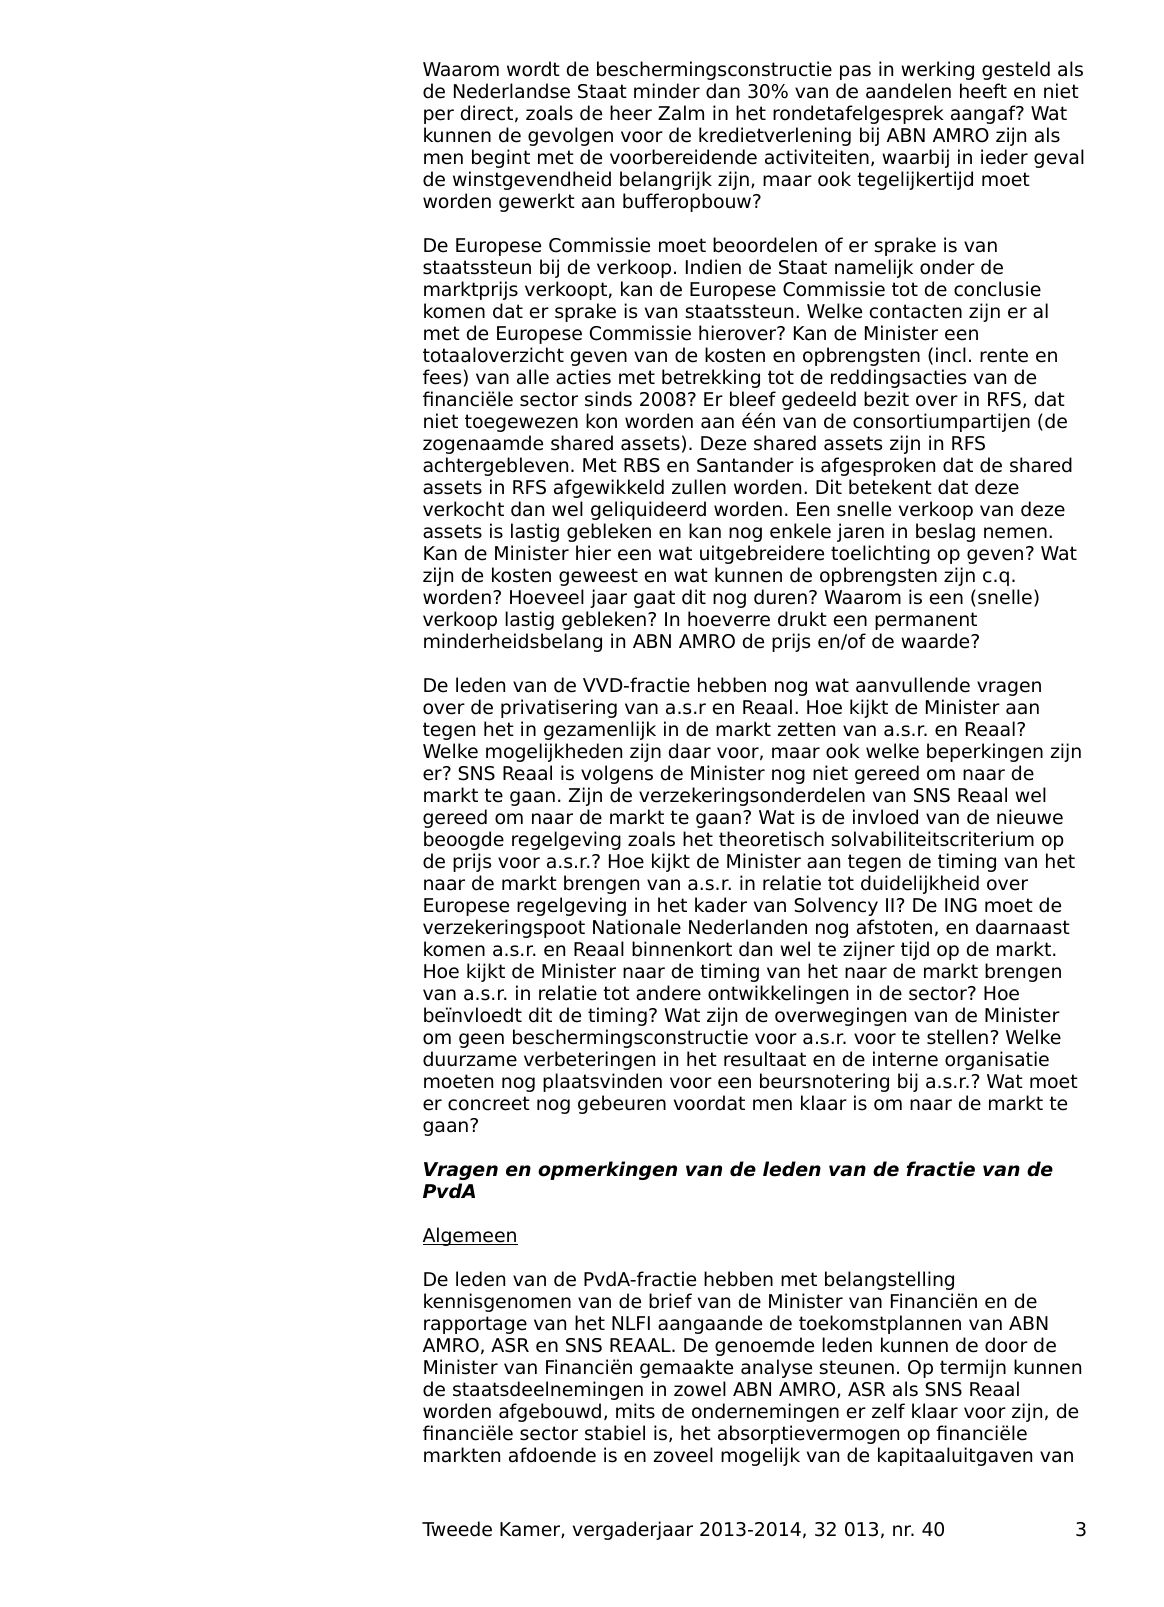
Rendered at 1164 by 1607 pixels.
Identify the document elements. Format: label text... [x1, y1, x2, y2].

text De leden van de VVD-fractie hebben nog wat aanvullende vragen over de privatisering van a.s.r en Reaal. Hoe kijkt de Minister aan tegen het in gezamenlijk in de markt zetten van a.s.r. en Reaal? Welke mogelijkheden zijn daar voor, maar ook welke beperkingen zijn er? SNS Reaal is volgens de Minister nog niet gereed om naar de markt te gaan. Zijn de verzekeringsonderdelen van SNS Reaal wel gereed om naar de markt te gaan? Wat is de invloed van de nieuwe beoogde regelgeving zoals het theoretisch solvabiliteitscriterium op de prijs voor a.s.r.? Hoe kijkt de Minister aan tegen de timing van het naar de markt brengen van a.s.r. in relatie tot duidelijkheid over Europese regelgeving in het kader van Solvency II? De ING moet de verzekeringspoot Nationale Nederlanden nog afstoten, en daarnaast komen a.s.r. en Reaal binnenkort dan wel te zijner tijd op de markt. Hoe kijkt de Minister naar de timing van het naar de markt brengen van a.s.r. in relatie tot andere ontwikkelingen in de sector? Hoe beïnvloedt dit de timing? Wat zijn de overwegingen van de Minister om geen beschermingsconstructie voor a.s.r. voor te stellen? Welke duurzame verbeteringen in het resultaat en de interne organisatie moeten nog plaatsvinden voor een beursnotering bij a.s.r.? Wat moet er concreet nog gebeuren voordat men klaar is om naar de markt te gaan? [422, 675, 1087, 1136]
subtitle Algemeen [422, 1225, 1087, 1247]
text De leden van de PvdA-fractie hebben met belangstelling kennisgenomen van de brief van de Minister van Financiën en de rapportage van het NLFI aangaande de toekomstplannen van ABN AMRO, ASR en SNS REAAL. De genoemde leden kunnen de door de Minister van Financiën gemaakte analyse steunen. Op termijn kunnen de staatsdeelnemingen in zowel ABN AMRO, ASR als SNS Reaal worden afgebouwd, mits de ondernemingen er zelf klaar voor zijn, de financiële sector stabiel is, het absorptievermogen op financiële markten afdoende is en zoveel mogelijk van de kapitaaluitgaven van [422, 1269, 1087, 1467]
text De Europese Commissie moet beoordelen of er sprake is van staatssteun bij de verkoop. Indien de Staat namelijk onder de marktprijs verkoopt, kan de Europese Commissie tot de conclusie komen dat er sprake is van staatssteun. Welke contacten zijn er al met de Europese Commissie hierover? Kan de Minister een totaaloverzicht geven van de kosten en opbrengsten (incl. rente en fees) van alle acties met betrekking tot de reddingsacties van de financiële sector sinds 2008? Er bleef gedeeld bezit over in RFS, dat niet toegewezen kon worden aan één van de consortiumpartijen (de zogenaamde shared assets). Deze shared assets zijn in RFS achtergebleven. Met RBS en Santander is afgesproken dat de shared assets in RFS afgewikkeld zullen worden. Dit betekent dat deze verkocht dan wel geliquideerd worden. Een snelle verkoop van deze assets is lastig gebleken en kan nog enkele jaren in beslag nemen. Kan de Minister hier een wat uitgebreidere toelichting op geven? Wat zijn de kosten geweest en wat kunnen de opbrengsten zijn c.q. worden? Hoeveel jaar gaat dit nog duren? Waarom is een (snelle) verkoop lastig gebleken? In hoeverre drukt een permanent minderheidsbelang in ABN AMRO de prijs en/of de waarde? [422, 235, 1087, 653]
text Waarom wordt de beschermingsconstructie pas in werking gesteld als de Nederlandse Staat minder dan 30% van de aandelen heeft en niet per direct, zoals de heer Zalm in het rondetafelgesprek aangaf? Wat kunnen de gevolgen voor de kredietverlening bij ABN AMRO zijn als men begint met de voorbereidende activiteiten, waarbij in ieder geval de winstgevendheid belangrijk zijn, maar ook tegelijkertijd moet worden gewerkt aan bufferopbouw? [422, 59, 1087, 213]
subtitle Vragen en opmerkingen van de leden van de fractie van de PvdA [422, 1159, 1087, 1203]
